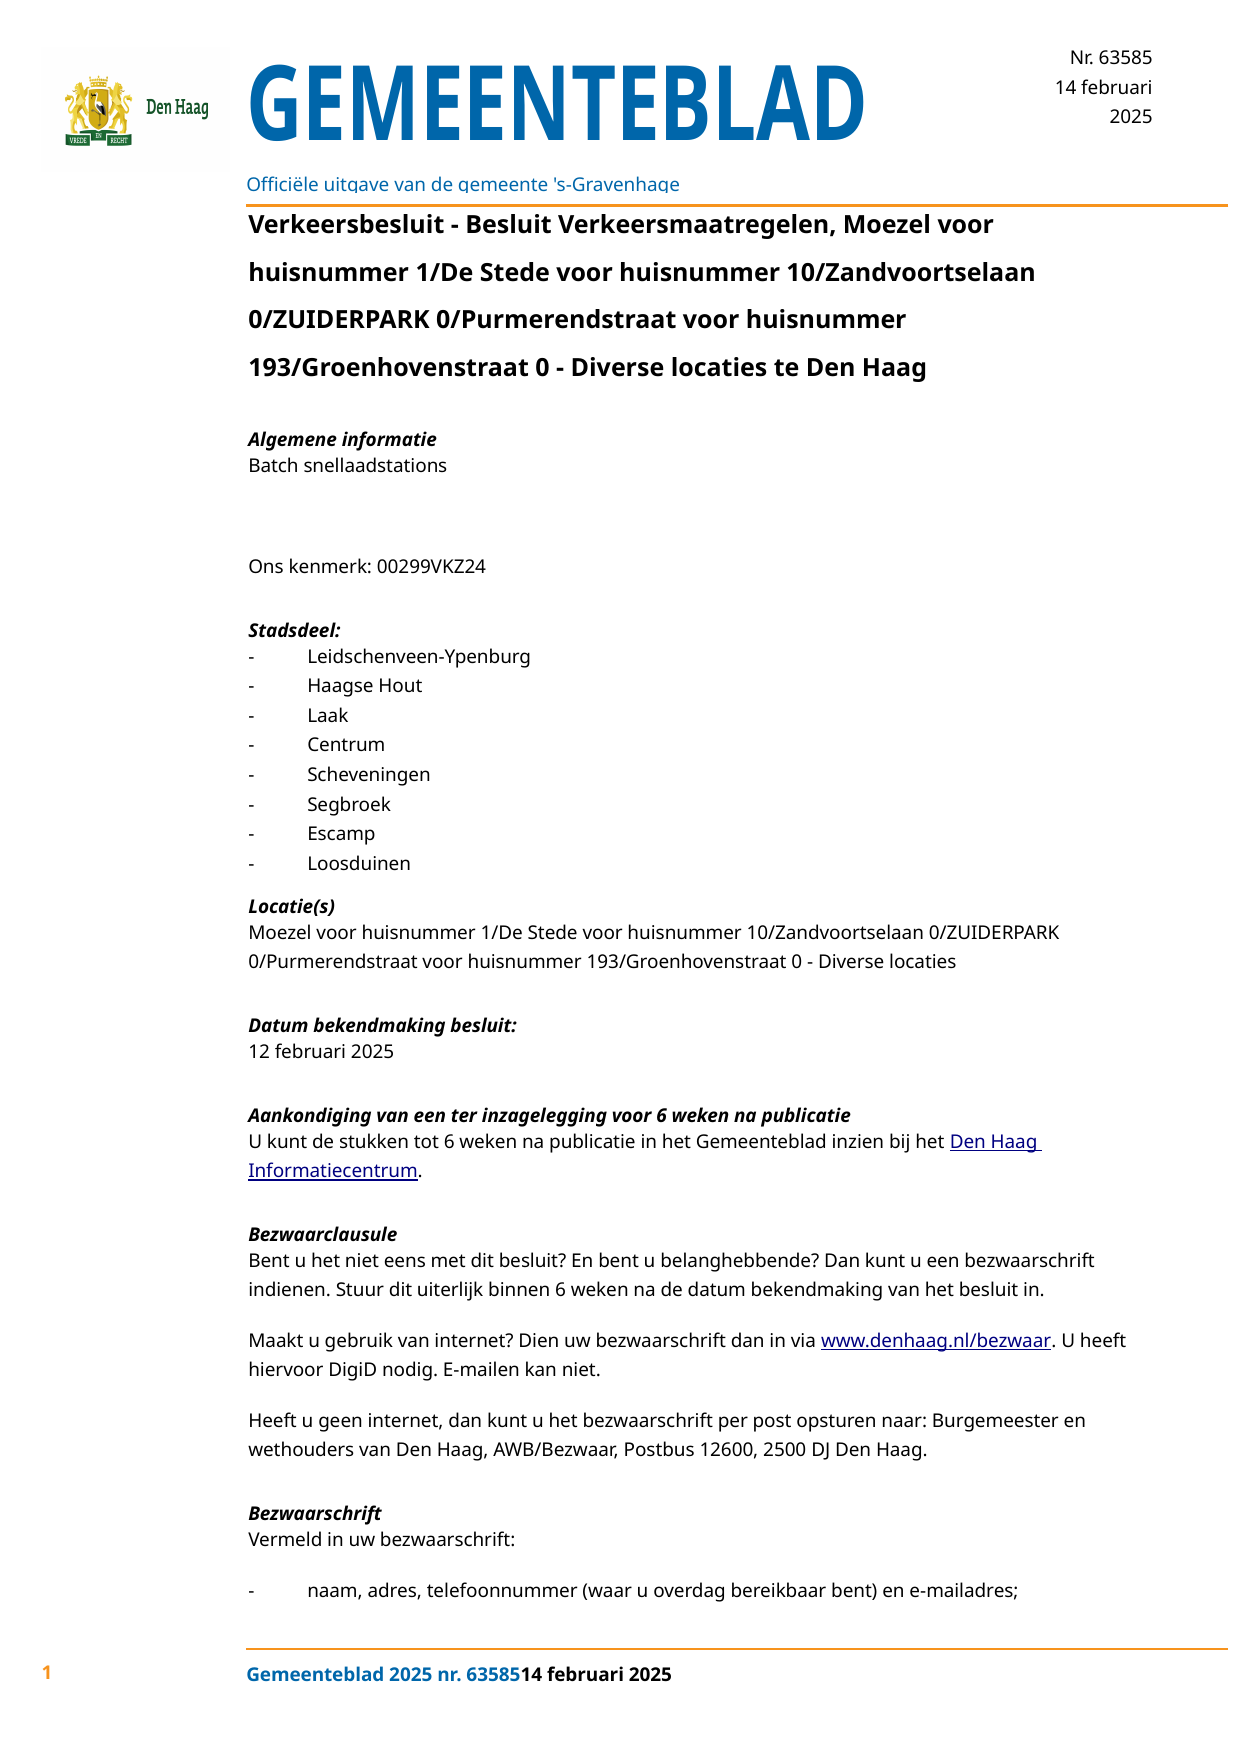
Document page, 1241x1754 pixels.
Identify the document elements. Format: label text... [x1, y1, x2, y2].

text Heeft u geen internet, dan kunt u het bezwaarschrift per post opsturen naar: Burgemeester en wethouders van Den Haag, AWB/Bezwaar, Postbus 12600, 2500 DJ Den Haag. [248, 1407, 1152, 1462]
list Loosduinen [248, 850, 1152, 876]
text Ons kenmerk: 00299VKZ24 [248, 553, 1152, 579]
list Segbroek [248, 791, 1152, 817]
list Haagse Hout [248, 672, 1152, 698]
list Leidschenveen-Ypenburg [248, 643, 1152, 669]
text Maakt u gebruik van internet? Dien uw bezwaarschrift dan in via www.denhaag.nl/bezwaar. U heeft hiervoor DigiD nodig. E-mailen kan niet. [248, 1327, 1152, 1382]
text U kunt de stukken tot 6 weken na publicatie in het Gemeenteblad inzien bij het Den Haag Informatiecentrum. [248, 1128, 1152, 1183]
text Algemene informatie [248, 427, 1152, 452]
text Stadsdeel: [248, 617, 1152, 643]
text Datum bekendmaking besluit: [248, 1012, 1152, 1038]
text Batch snellaadstations [248, 452, 1152, 478]
list Scheveningen [248, 761, 1152, 787]
text Aankondiging van een ter inzagelegging voor 6 weken na publicatie [248, 1102, 1152, 1128]
list Escamp [248, 820, 1152, 846]
text Vermeld in uw bezwaarschrift: [248, 1526, 1152, 1552]
text 12 februari 2025 [248, 1038, 1152, 1064]
text Moezel voor huisnummer 1/De Stede voor huisnummer 10/Zandvoortselaan 0/ZUIDERPARK 0/Purmerendstraat voor huisnummer 193/Groenhovenstraat 0 - Diverse locaties [248, 919, 1152, 974]
list Laak [248, 702, 1152, 728]
text Bezwaarclausule [248, 1221, 1152, 1247]
text Verkeersbesluit - Besluit Verkeersmaatregelen, Moezel voor huisnummer 1/De Stede voor huisnummer 10/Zandvoortselaan 0/ZUIDERPARK 0/Purmerendstraat voor huisnummer 193/Groenhovenstraat 0 - Diverse locaties te Den Haag [248, 207, 1152, 384]
list naam, adres, telefoonnummer (waar u overdag bereikbaar bent) en e-mailadres; [248, 1577, 1152, 1602]
text Bent u het niet eens met dit besluit? En bent u belanghebbende? Dan kunt u een bezwaarschrift indienen. Stuur dit uiterlijk binnen 6 weken na de datum bekendmaking van het besluit in. [248, 1247, 1152, 1302]
text Bezwaarschrift [248, 1501, 1152, 1526]
picture [41, 47, 231, 172]
text Locatie(s) [248, 893, 1152, 919]
list Centrum [248, 732, 1152, 757]
